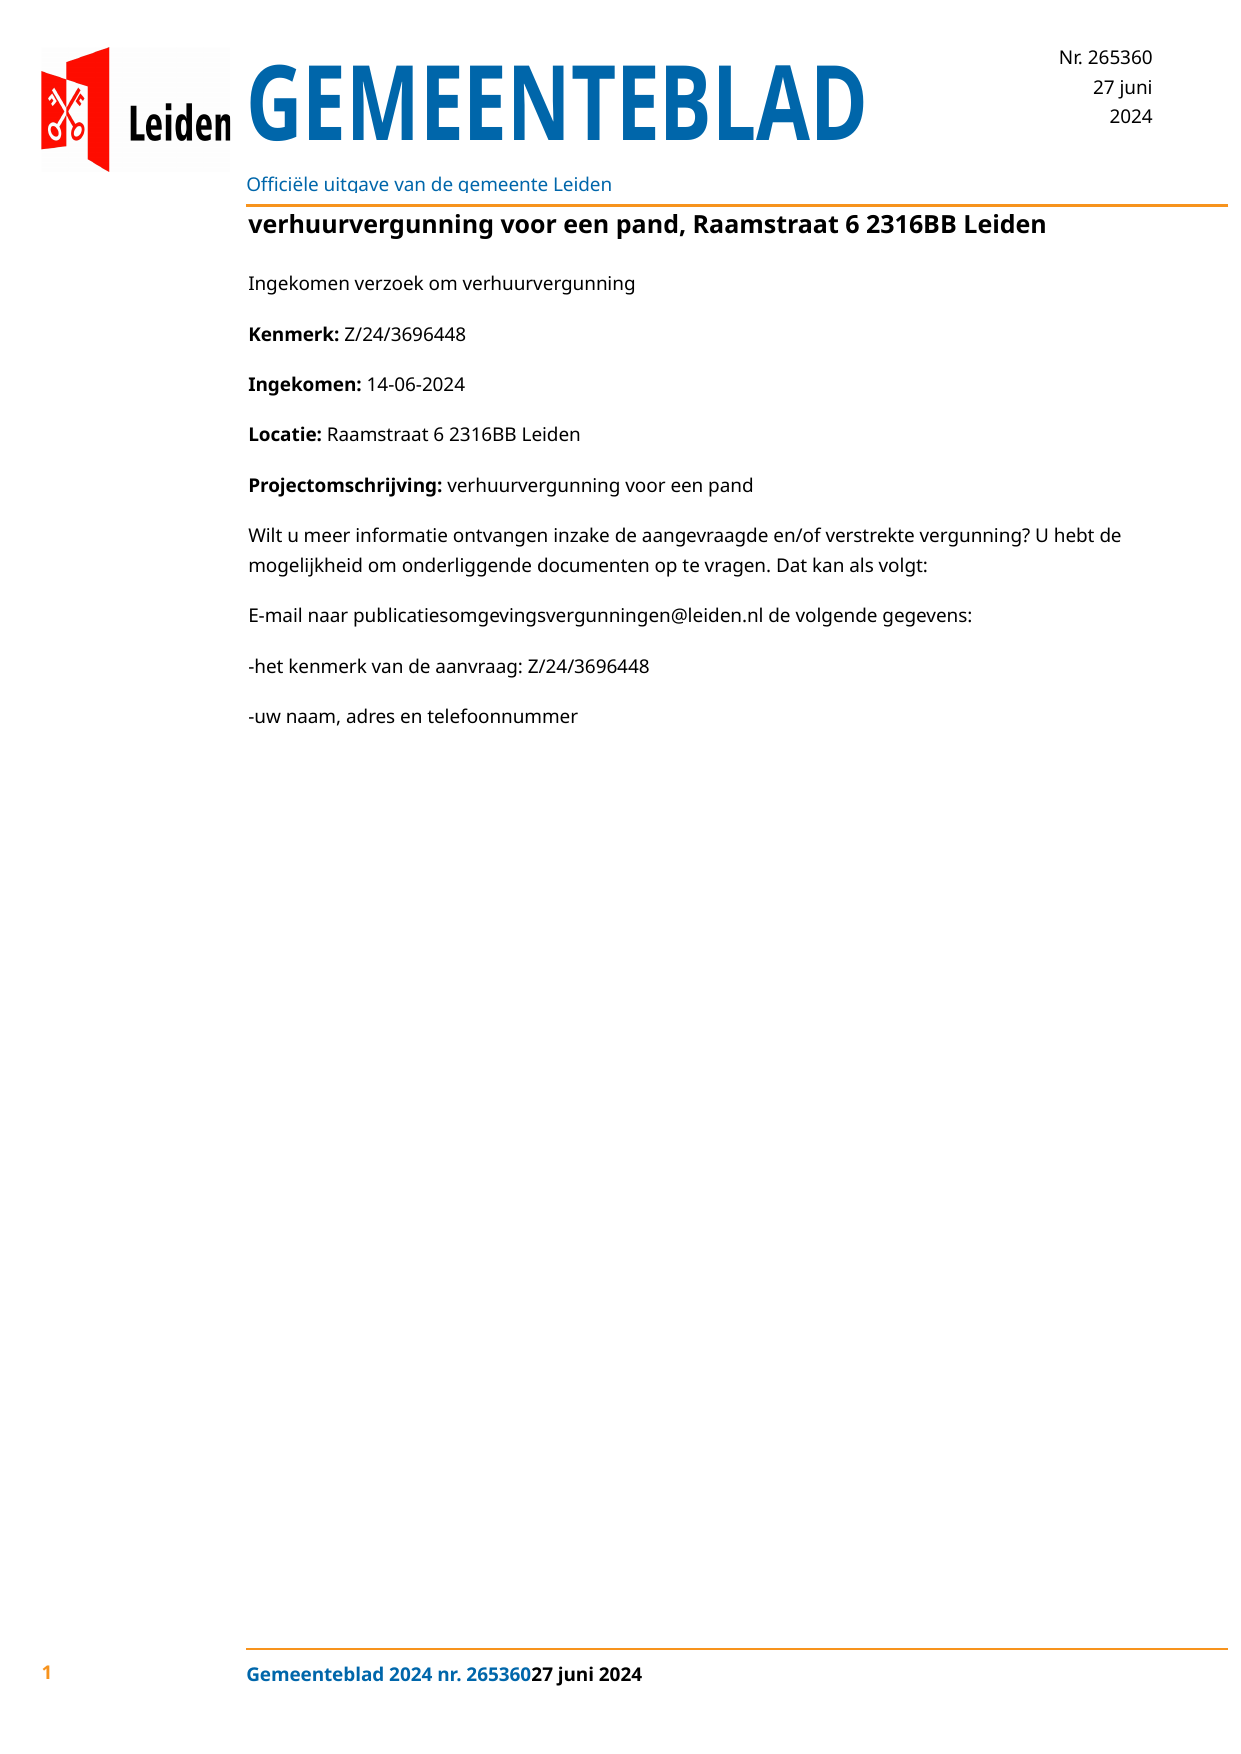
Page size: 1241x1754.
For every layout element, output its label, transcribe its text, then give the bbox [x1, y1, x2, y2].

text verhuurvergunning voor een pand, Raamstraat 6 2316BB Leiden [248, 207, 1152, 241]
text E-mail naar publicatiesomgevingsvergunningen@leiden.nl de volgende gegevens: [248, 602, 1152, 628]
text Locatie: Raamstraat 6 2316BB Leiden [248, 422, 1152, 447]
picture [41, 47, 231, 172]
text Ingekomen: 14-06-2024 [248, 371, 1152, 397]
text Ingekomen verzoek om verhuurvergunning [248, 270, 1152, 296]
text Projectomschrijving: verhuurvergunning voor een pand [248, 472, 1152, 498]
text Kenmerk: Z/24/3696448 [248, 321, 1152, 346]
text -uw naam, adres en telefoonnummer [248, 703, 1152, 729]
text -het kenmerk van de aanvraag: Z/24/3696448 [248, 653, 1152, 678]
text Wilt u meer informatie ontvangen inzake de aangevraagde en/of verstrekte vergunning? U hebt de mogelijkheid om onderliggende documenten op te vragen. Dat kan als volgt: [248, 522, 1152, 578]
